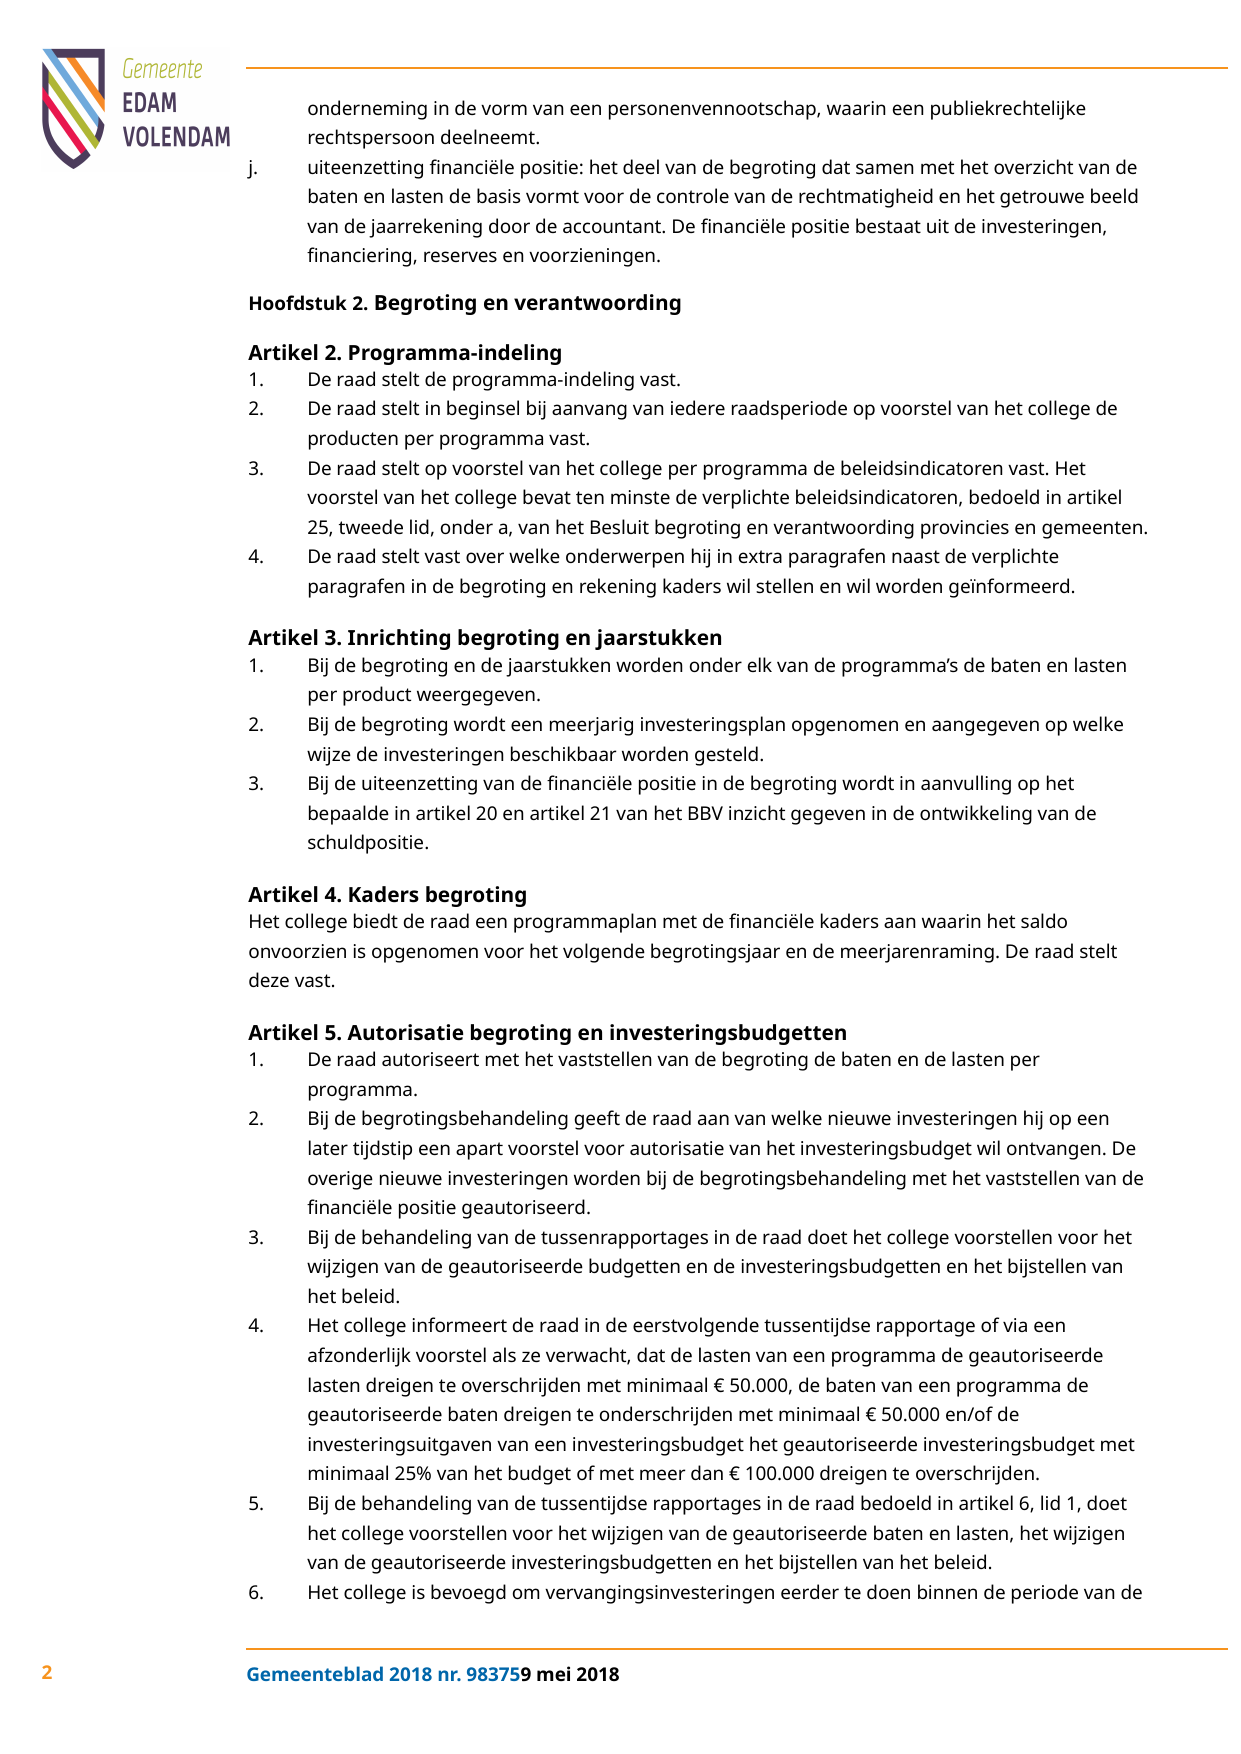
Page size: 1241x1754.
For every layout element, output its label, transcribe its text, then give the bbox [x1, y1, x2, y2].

text Artikel 4. Kaders begroting [248, 880, 1152, 908]
list Bij de begroting wordt een meerjarig investeringsplan opgenomen en aangegeven op welke wijze de investeringen beschikbaar worden gesteld. [248, 711, 1152, 766]
list De raad stelt de programma-indeling vast. [248, 366, 1152, 392]
list Het college informeert de raad in de eerstvolgende tussentijdse rapportage of via een afzonderlijk voorstel als ze verwacht, dat de lasten van een programma de geautoriseerde lasten dreigen te overschrijden met minimaal € 50.000, de baten van een programma de geautoriseerde baten dreigen te onderschrijden met minimaal € 50.000 en/of de investeringsuitgaven van een investeringsbudget het geautoriseerde investeringsbudget met minimaal 25% van het budget of met meer dan € 100.000 dreigen te overschrijden. [248, 1313, 1152, 1486]
list De raad stelt in beginsel bij aanvang van iedere raadsperiode op voorstel van het college de producten per programma vast. [248, 396, 1152, 451]
list Bij de begroting en de jaarstukken worden onder elk van de programma’s de baten en lasten per product weergegeven. [248, 652, 1152, 707]
list Bij de begrotingsbehandeling geeft de raad aan van welke nieuwe investeringen hij op een later tijdstip een apart voorstel voor autorisatie van het investeringsbudget wil ontvangen. De overige nieuwe investeringen worden bij de begrotingsbehandeling met het vaststellen van de financiële positie geautoriseerd. [248, 1106, 1152, 1220]
text Hoofdstuk 2. Begroting en verantwoording [248, 288, 1152, 317]
text Artikel 3. Inrichting begroting en jaarstukken [248, 623, 1152, 652]
picture [41, 47, 231, 172]
list De raad stelt vast over welke onderwerpen hij in extra paragrafen naast de verplichte paragrafen in de begroting en rekening kaders wil stellen en wil worden geïnformeerd. [248, 543, 1152, 599]
list De raad stelt op voorstel van het college per programma de beleidsindicatoren vast. Het voorstel van het college bevat ten minste de verplichte beleidsindicatoren, bedoeld in artikel 25, tweede lid, onder a, van het Besluit begroting en verantwoording provincies en gemeenten. [248, 455, 1152, 540]
text Artikel 2. Programma-indeling [248, 338, 1152, 366]
text Artikel 5. Autorisatie begroting en investeringsbudgetten [248, 1018, 1152, 1046]
list onderneming in de vorm van een personenvennootschap, waarin een publiekrechtelijke rechtspersoon deelneemt. [248, 95, 1152, 150]
list De raad autoriseert met het vaststellen van de begroting de baten en de lasten per programma. [248, 1046, 1152, 1102]
list Bij de behandeling van de tussenrapportages in de raad doet het college voorstellen voor het wijzigen van de geautoriseerde budgetten en de investeringsbudgetten en het bijstellen van het beleid. [248, 1224, 1152, 1309]
text Het college biedt de raad een programmaplan met de financiële kaders aan waarin het saldo onvoorzien is opgenomen voor het volgende begrotingsjaar en de meerjarenraming. De raad stelt deze vast. [248, 908, 1152, 993]
list uiteenzetting financiële positie: het deel van de begroting dat samen met het overzicht van de baten en lasten de basis vormt voor de controle van de rechtmatigheid en het getrouwe beeld van de jaarrekening door de accountant. De financiële positie bestaat uit de investeringen, financiering, reserves en voorzieningen. [248, 154, 1152, 268]
list Bij de uiteenzetting van de financiële positie in de begroting wordt in aanvulling op het bepaalde in artikel 20 en artikel 21 van het BBV inzicht gegeven in de ontwikkeling van de schuldpositie. [248, 770, 1152, 855]
list Het college is bevoegd om vervangingsinvesteringen eerder te doen binnen de periode van de [248, 1579, 1152, 1604]
list Bij de behandeling van de tussentijdse rapportages in de raad bedoeld in artikel 6, lid 1, doet het college voorstellen voor het wijzigen van de geautoriseerde baten en lasten, het wijzigen van de geautoriseerde investeringsbudgetten en het bijstellen van het beleid. [248, 1490, 1152, 1575]
